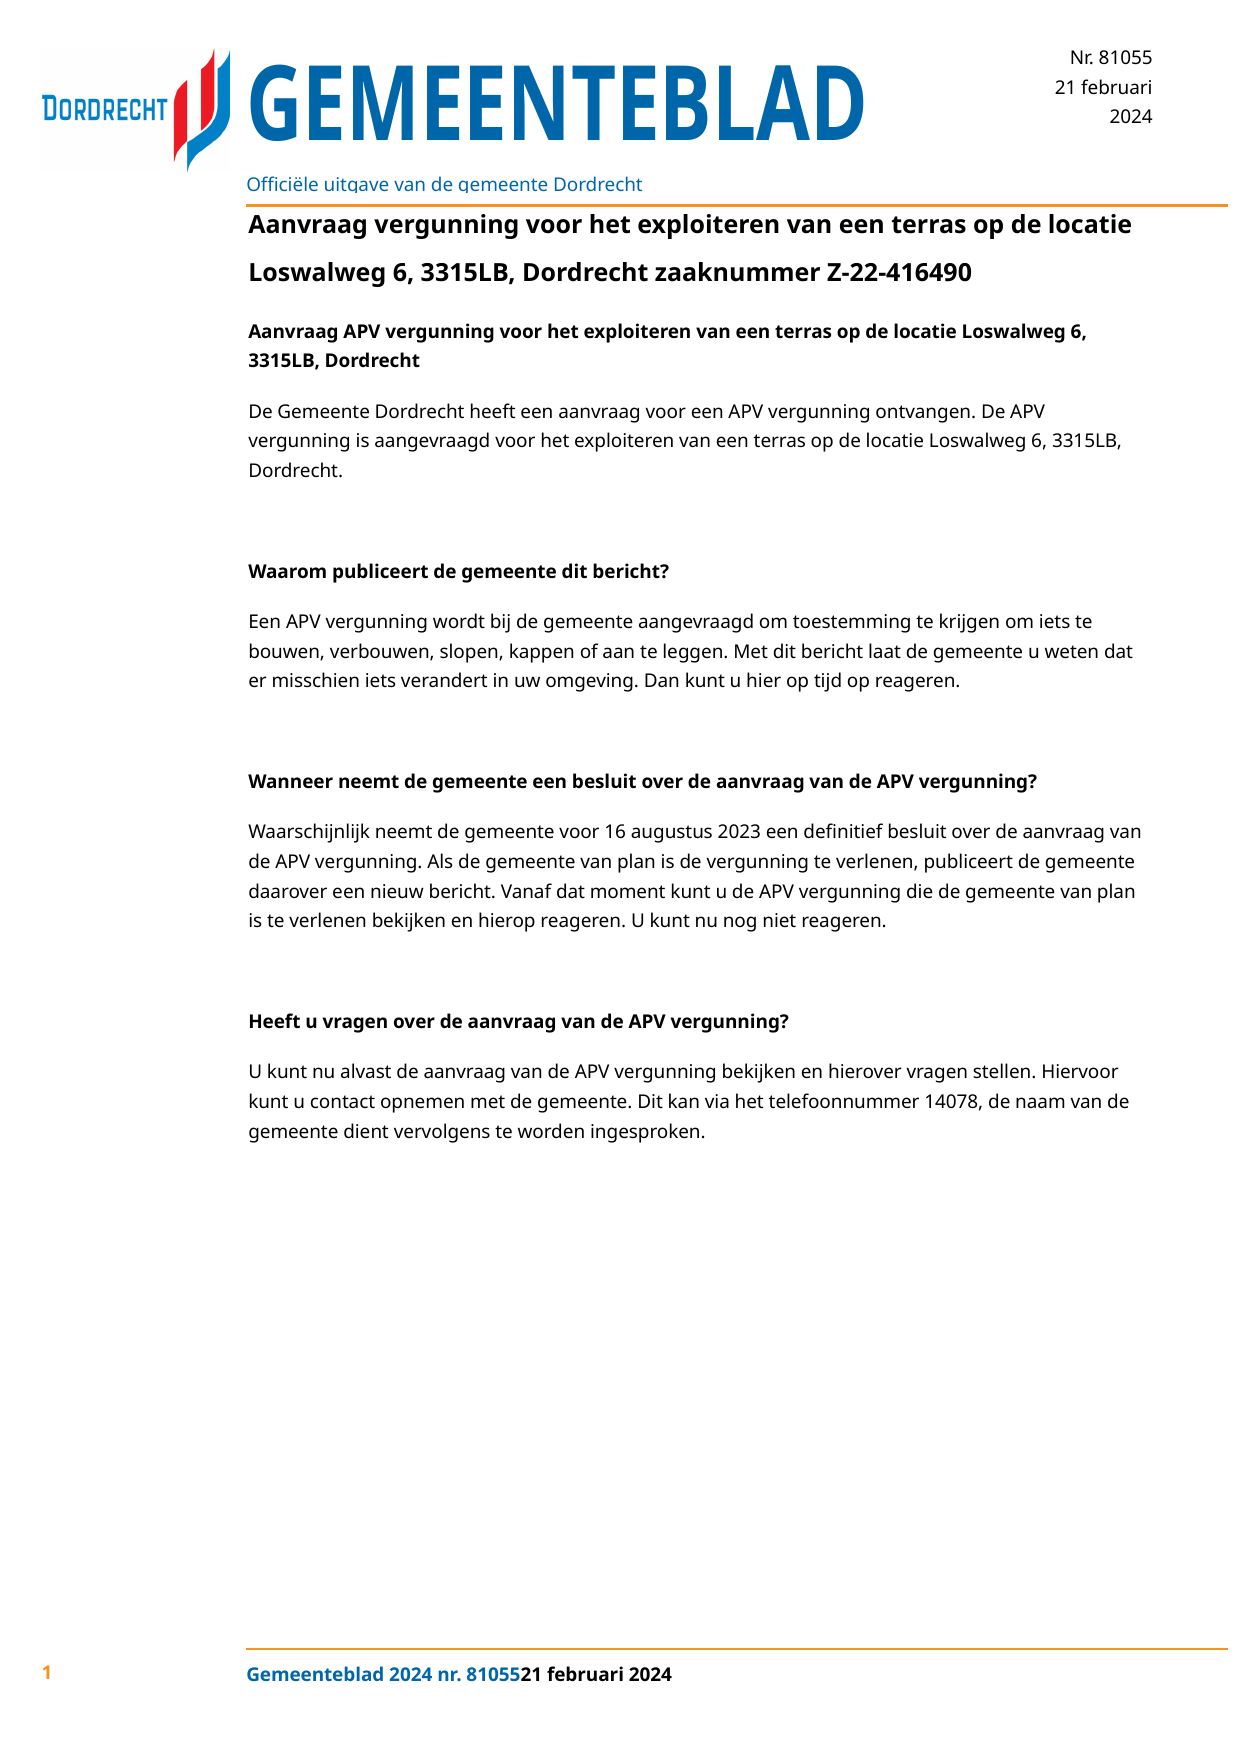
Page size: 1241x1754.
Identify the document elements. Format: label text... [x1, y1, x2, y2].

text Aanvraag APV vergunning voor het exploiteren van een terras op de locatie Loswalweg 6, 3315LB, Dordrecht [248, 318, 1152, 373]
text Aanvraag vergunning voor het exploiteren van een terras op de locatie Loswalweg 6, 3315LB, Dordrecht zaaknummer Z-22-416490 [248, 207, 1152, 288]
text Heeft u vragen over de aanvraag van de APV vergunning? [248, 1008, 1152, 1034]
text Wanneer neemt de gemeente een besluit over de aanvraag van de APV vergunning? [248, 768, 1152, 794]
picture [41, 47, 231, 172]
text Waarom publiceert de gemeente dit bericht? [248, 558, 1152, 584]
text De Gemeente Dordrecht heeft een aanvraag voor een APV vergunning ontvangen. De APV vergunning is aangevraagd voor het exploiteren van een terras op de locatie Loswalweg 6, 3315LB, Dordrecht. [248, 398, 1152, 483]
text Waarschijnlijk neemt de gemeente voor 16 augustus 2023 een definitief besluit over de aanvraag van de APV vergunning. Als de gemeente van plan is de vergunning te verlenen, publiceert de gemeente daarover een nieuw bericht. Vanaf dat moment kunt u de APV vergunning die de gemeente van plan is te verlenen bekijken en hierop reageren. U kunt nu nog niet reageren. [248, 819, 1152, 933]
text Een APV vergunning wordt bij de gemeente aangevraagd om toestemming te krijgen om iets te bouwen, verbouwen, slopen, kappen of aan te leggen. Met dit bericht laat de gemeente u weten dat er misschien iets verandert in uw omgeving. Dan kunt u hier op tijd op reageren. [248, 608, 1152, 693]
text U kunt nu alvast de aanvraag van de APV vergunning bekijken en hierover vragen stellen. Hiervoor kunt u contact opnemen met de gemeente. Dit kan via het telefoonnummer 14078, de naam van de gemeente dient vervolgens te worden ingesproken. [248, 1059, 1152, 1144]
